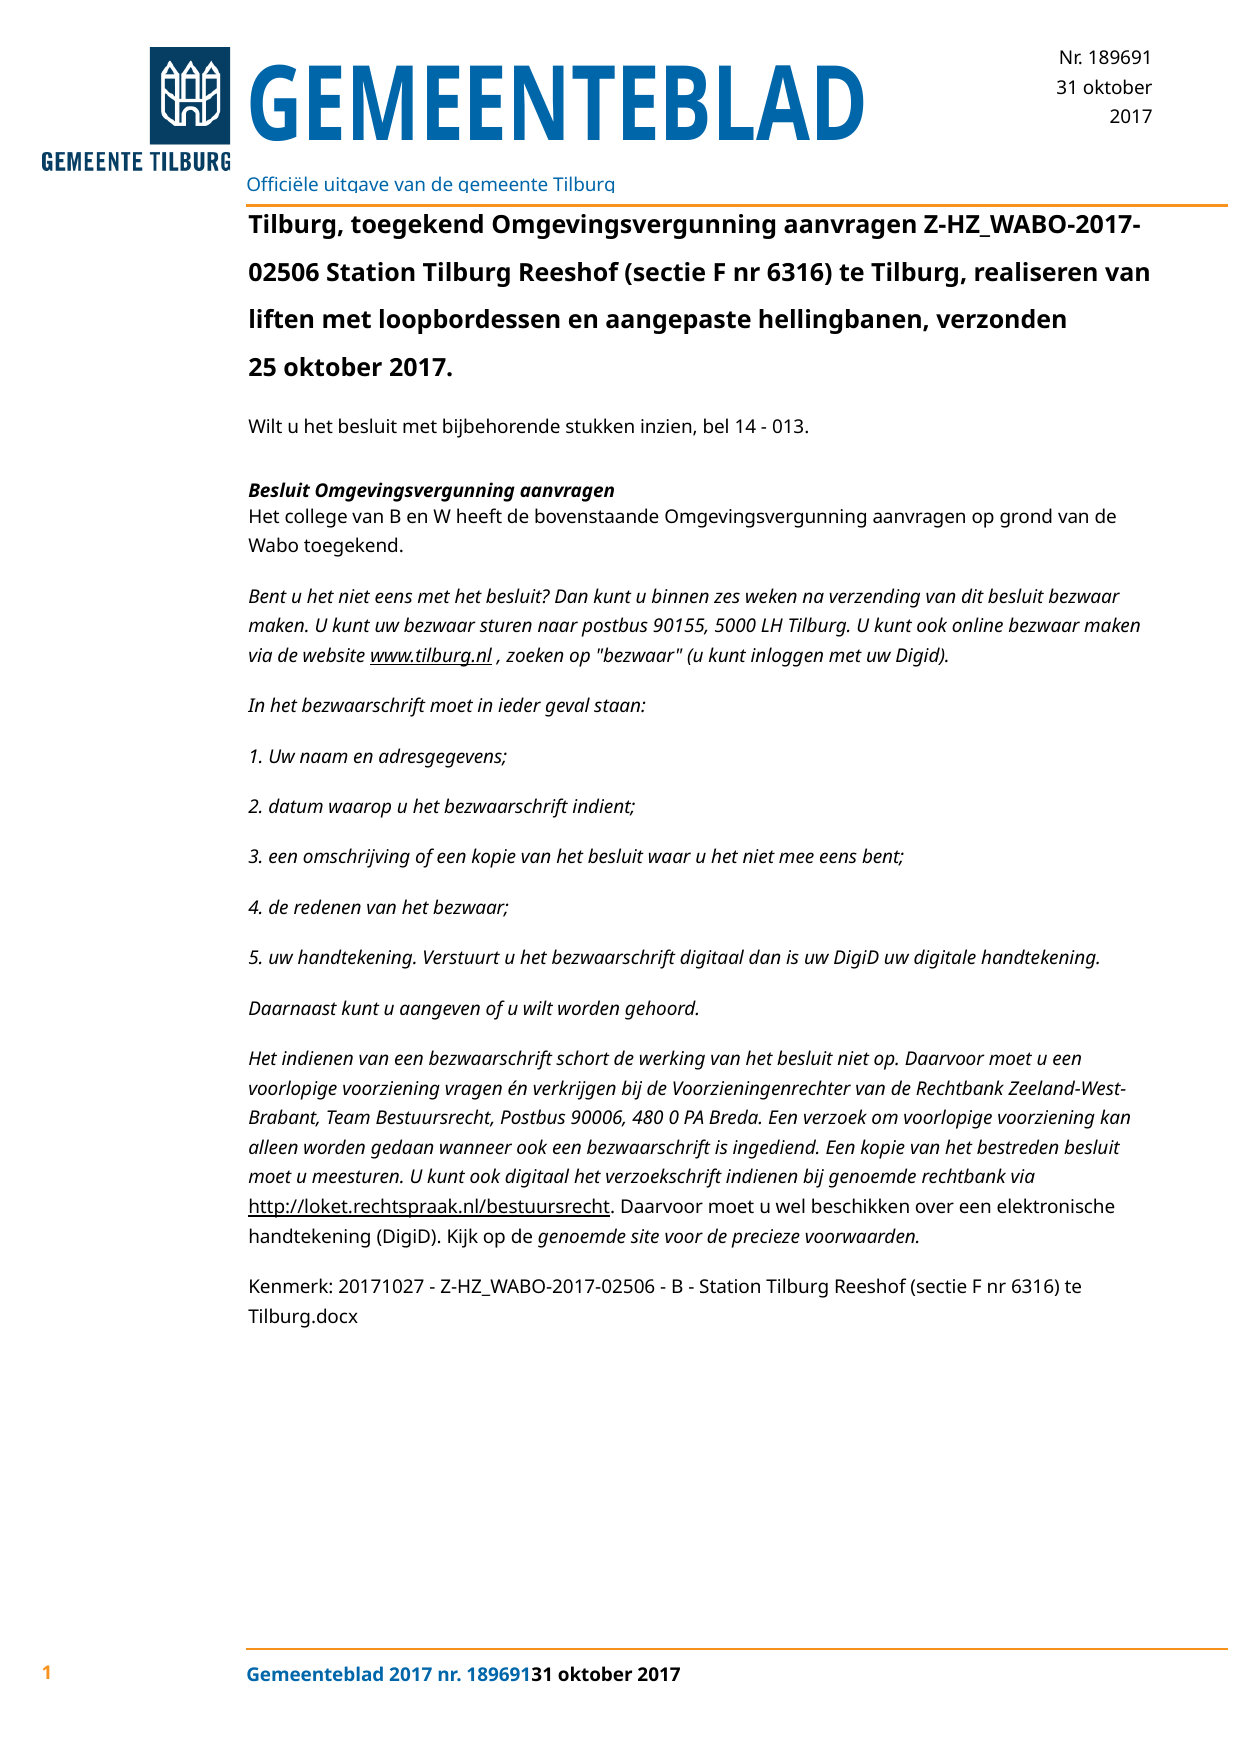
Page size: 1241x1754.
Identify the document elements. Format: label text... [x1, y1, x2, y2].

text Daarnaast kunt u aangeven of u wilt worden gehoord. [248, 995, 1152, 1021]
text 2. datum waarop u het bezwaarschrift indient; [248, 793, 1152, 819]
text 1. Uw naam en adresgegevens; [248, 743, 1152, 768]
text Besluit Omgevingsvergunning aanvragen [248, 477, 1152, 503]
text 5. uw handtekening. Verstuurt u het bezwaarschrift digitaal dan is uw DigiD uw digitale handtekening. [248, 944, 1152, 970]
text Het indienen van een bezwaarschrift schort de werking van het besluit niet op. Daarvoor moet u een voorlopige voorziening vragen én verkrijgen bij de Voorzieningenrechter van de Rechtbank Zeeland-West-Brabant, Team Bestuursrecht, Postbus 90006, 480 0 PA Breda. Een verzoek om voorlopige voorziening kan alleen worden gedaan wanneer ook een bezwaarschrift is ingediend. Een kopie van het bestreden besluit moet u meesturen. U kunt ook digitaal het verzoekschrift indienen bij genoemde rechtbank via http://loket.rechtspraak.nl/bestuursrecht. Daarvoor moet u wel beschikken over een elektronische handtekening (DigiD). Kijk op de genoemde site voor de precieze voorwaarden. [248, 1045, 1152, 1248]
text Bent u het niet eens met het besluit? Dan kunt u binnen zes weken na verzending van dit besluit bezwaar maken. U kunt uw bezwaar sturen naar postbus 90155, 5000 LH Tilburg. U kunt ook online bezwaar maken via de website www.tilburg.nl , zoeken op "bezwaar" (u kunt inloggen met uw Digid). [248, 583, 1152, 668]
text 3. een omschrijving of een kopie van het besluit waar u het niet mee eens bent; [248, 844, 1152, 869]
text 4. de redenen van het bezwaar; [248, 894, 1152, 920]
text In het bezwaarschrift moet in ieder geval staan: [248, 692, 1152, 718]
picture [41, 47, 231, 172]
text Tilburg, toegekend Omgevingsvergunning aanvragen Z-HZ_WABO-2017-02506 Station Tilburg Reeshof (sectie F nr 6316) te Tilburg, realiseren van liften met loopbordessen en aangepaste hellingbanen, verzonden 25 oktober 2017. [248, 207, 1152, 384]
text Kenmerk: 20171027 - Z-HZ_WABO-2017-02506 - B - Station Tilburg Reeshof (sectie F nr 6316) te Tilburg.docx [248, 1273, 1152, 1328]
text Wilt u het besluit met bijbehorende stukken inzien, bel 14 - 013. [248, 413, 1152, 439]
text Het college van B en W heeft de bovenstaande Omgevingsvergunning aanvragen op grond van de Wabo toegekend. [248, 503, 1152, 558]
